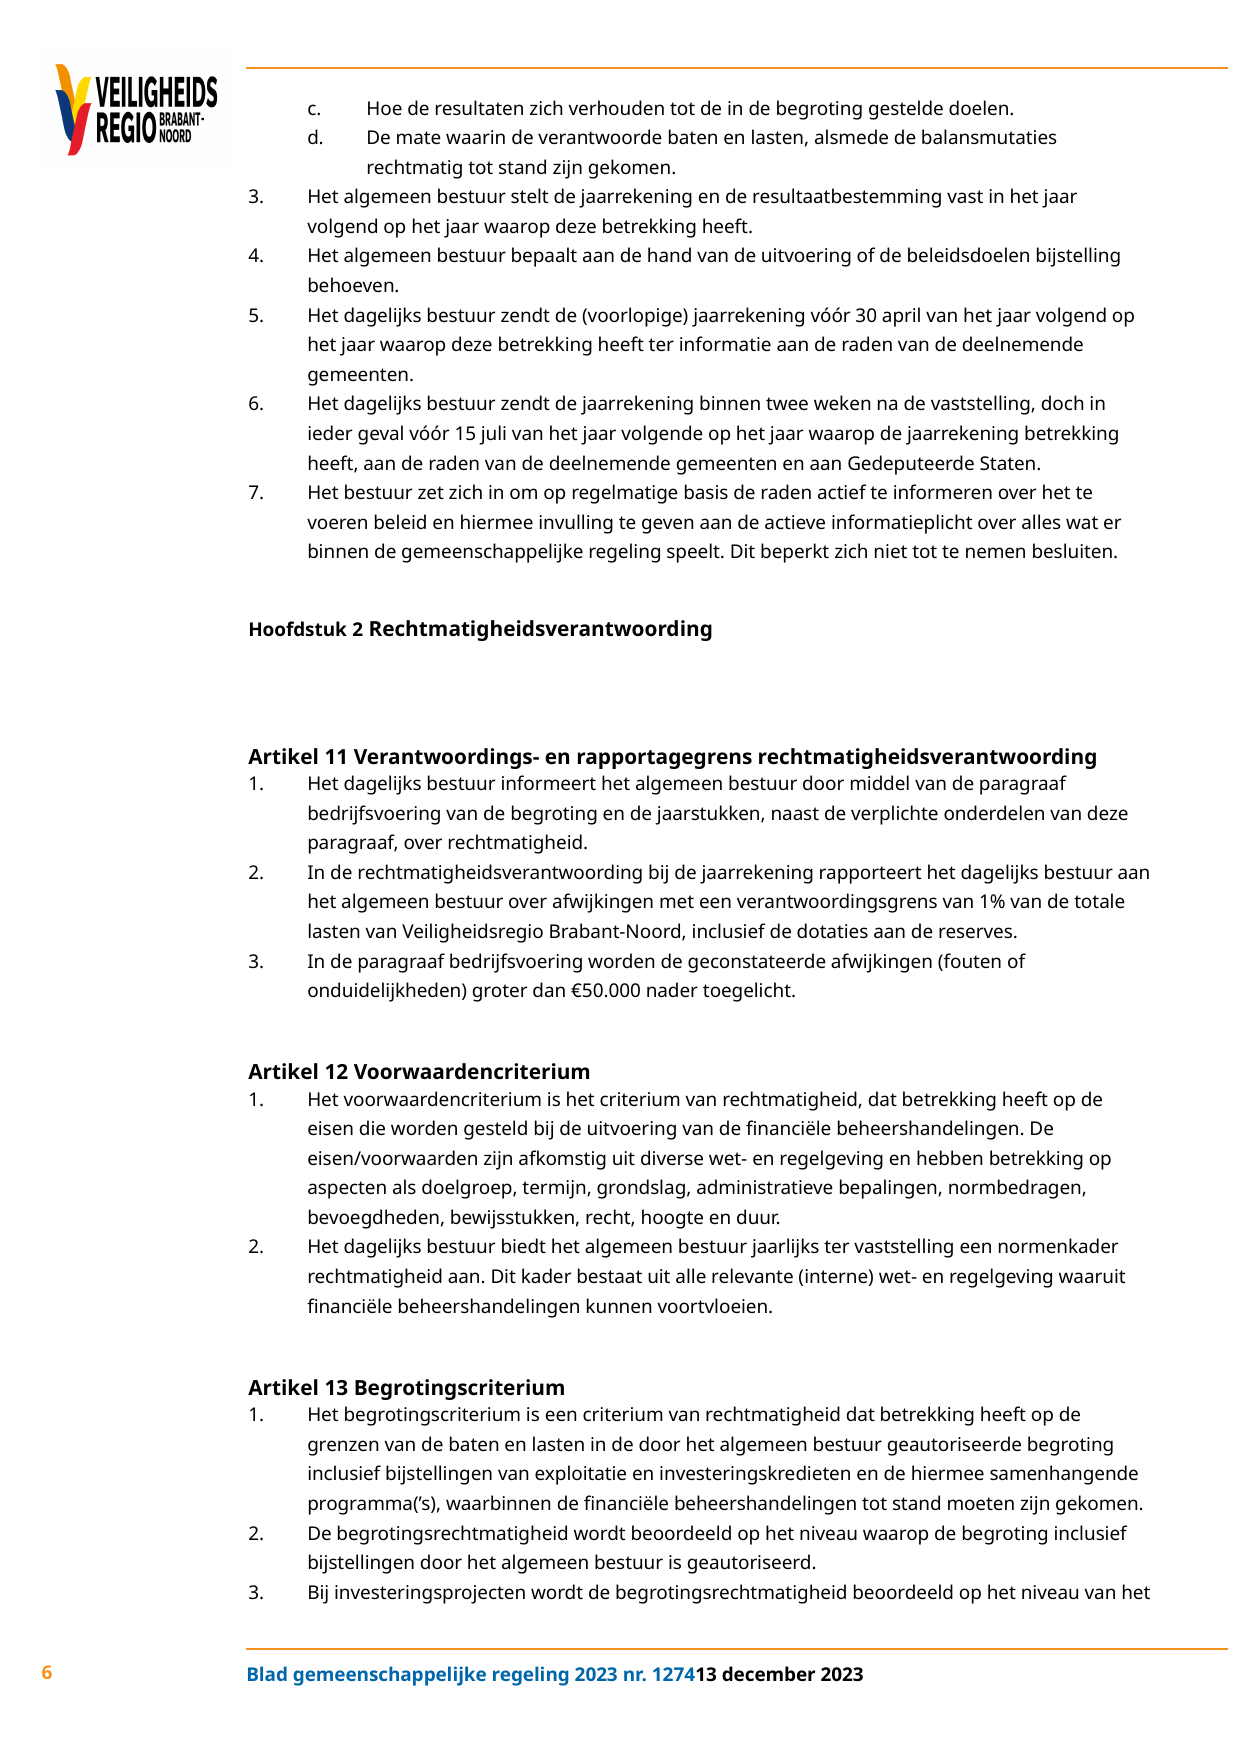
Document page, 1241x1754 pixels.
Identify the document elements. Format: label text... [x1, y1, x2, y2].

list Het algemeen bestuur bepaalt aan de hand van de uitvoering of de beleidsdoelen bijstelling behoeven. [248, 243, 1152, 298]
text Hoofdstuk 2 Rechtmatigheidsverantwoording [248, 614, 1152, 642]
list De begrotingsrechtmatigheid wordt beoordeeld op het niveau waarop de begroting inclusief bijstellingen door het algemeen bestuur is geautoriseerd. [248, 1520, 1152, 1575]
text Artikel 13 Begrotingscriterium [248, 1373, 1152, 1401]
list De mate waarin de verantwoorde baten en lasten, alsmede de balansmutaties rechtmatig tot stand zijn gekomen. [307, 124, 1152, 180]
list In de rechtmatigheidsverantwoording bij de jaarrekening rapporteert het dagelijks bestuur aan het algemeen bestuur over afwijkingen met een verantwoordingsgrens van 1% van de totale lasten van Veiligheidsregio Brabant-Noord, inclusief de dotaties aan de reserves. [248, 859, 1152, 944]
list Hoe de resultaten zich verhouden tot de in de begroting gestelde doelen. [307, 95, 1152, 121]
text Artikel 12 Voorwaardencriterium [248, 1057, 1152, 1086]
list Het algemeen bestuur stelt de jaarrekening en de resultaatbestemming vast in het jaar volgend op het jaar waarop deze betrekking heeft. [248, 183, 1152, 239]
list Bij investeringsprojecten wordt de begrotingsrechtmatigheid beoordeeld op het niveau van het [248, 1579, 1152, 1604]
text Artikel 11 Verantwoordings- en rapportagegrens rechtmatigheidsverantwoording [248, 742, 1152, 770]
list Het voorwaardencriterium is het criterium van rechtmatigheid, dat betrekking heeft op de eisen die worden gesteld bij de uitvoering van de financiële beheershandelingen. De eisen/voorwaarden zijn afkomstig uit diverse wet- en regelgeving en hebben betrekking op aspecten als doelgroep, termijn, grondslag, administratieve bepalingen, normbedragen, bevoegdheden, bewijsstukken, recht, hoogte en duur. [248, 1086, 1152, 1230]
list Het dagelijks bestuur biedt het algemeen bestuur jaarlijks ter vaststelling een normenkader rechtmatigheid aan. Dit kader bestaat uit alle relevante (interne) wet- en regelgeving waaruit financiële beheershandelingen kunnen voortvloeien. [248, 1234, 1152, 1319]
list Het dagelijks bestuur zendt de (voorlopige) jaarrekening vóór 30 april van het jaar volgend op het jaar waarop deze betrekking heeft ter informatie aan de raden van de deelnemende gemeenten. [248, 302, 1152, 387]
list Het begrotingscriterium is een criterium van rechtmatigheid dat betrekking heeft op de grenzen van de baten en lasten in de door het algemeen bestuur geautoriseerde begroting inclusief bijstellingen van exploitatie en investeringskredieten en de hiermee samenhangende programma(’s), waarbinnen de financiële beheershandelingen tot stand moeten zijn gekomen. [248, 1401, 1152, 1516]
list Het bestuur zet zich in om op regelmatige basis de raden actief te informeren over het te voeren beleid en hiermee invulling te geven aan de actieve informatieplicht over alles wat er binnen de gemeenschappelijke regeling speelt. Dit beperkt zich niet tot te nemen besluiten. [248, 479, 1152, 564]
list Het dagelijks bestuur informeert het algemeen bestuur door middel van de paragraaf bedrijfsvoering van de begroting en de jaarstukken, naast de verplichte onderdelen van deze paragraaf, over rechtmatigheid. [248, 770, 1152, 855]
list Het dagelijks bestuur zendt de jaarrekening binnen twee weken na de vaststelling, doch in ieder geval vóór 15 juli van het jaar volgende op het jaar waarop de jaarrekening betrekking heeft, aan de raden van de deelnemende gemeenten en aan Gedeputeerde Staten. [248, 391, 1152, 476]
picture [41, 47, 231, 172]
list In de paragraaf bedrijfsvoering worden de geconstateerde afwijkingen (fouten of onduidelijkheden) groter dan €50.000 nader toegelicht. [248, 948, 1152, 1003]
